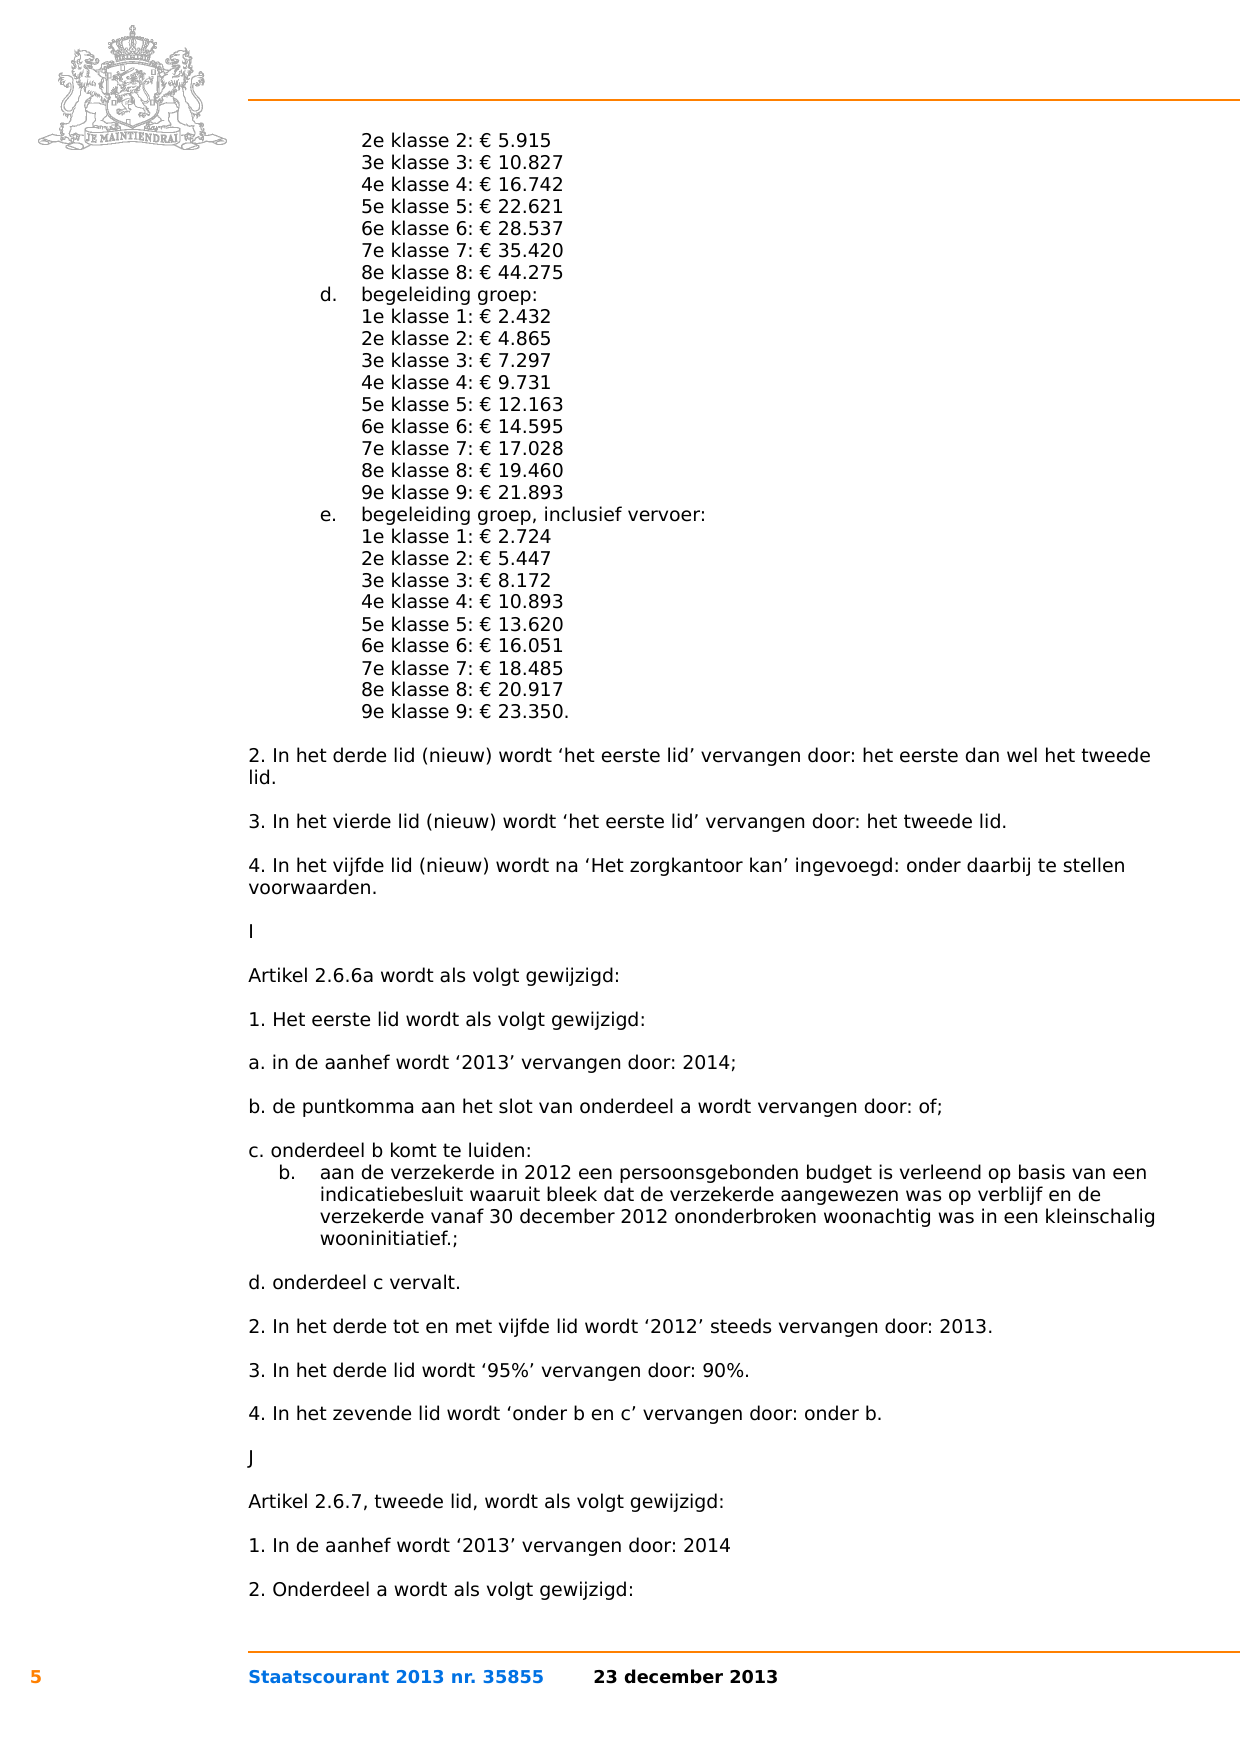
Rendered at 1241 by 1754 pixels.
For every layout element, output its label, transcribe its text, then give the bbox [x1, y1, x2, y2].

text I [248, 921, 1163, 943]
text Artikel 2.6.7, tweede lid, wordt als volgt gewijzigd: [248, 1491, 1163, 1513]
text 4. In het vijfde lid (nieuw) wordt na ‘Het zorgkantoor kan’ ingevoegd: onder daarbij te stellen voorwaarden. [248, 855, 1163, 899]
text 2. Onderdeel a wordt als volgt gewijzigd: [248, 1579, 1163, 1601]
text 3e klasse 3: € 8.172 [361, 569, 1163, 591]
text 2. In het derde lid (nieuw) wordt ‘het eerste lid’ vervangen door: het eerste dan wel het tweede lid. [248, 745, 1163, 789]
text 8e klasse 8: € 19.460 [361, 459, 1163, 482]
text 2e klasse 2: € 5.915 [361, 130, 1163, 152]
text d. onderdeel c vervalt. [248, 1272, 1163, 1294]
text 4. In het zevende lid wordt ‘onder b en c’ vervangen door: onder b. [248, 1403, 1163, 1425]
text 5e klasse 5: € 22.621 [361, 196, 1163, 218]
text 6e klasse 6: € 28.537 [361, 218, 1163, 240]
text 6e klasse 6: € 14.595 [361, 416, 1163, 438]
text b. de puntkomma aan het slot van onderdeel a wordt vervangen door: of; [248, 1096, 1163, 1118]
text 5e klasse 5: € 13.620 [361, 613, 1163, 635]
text 4e klasse 4: € 16.742 [361, 174, 1163, 196]
text b. aan de verzekerde in 2012 een persoonsgebonden budget is verleend op basis van een indicatiebesluit waaruit bleek dat de verzekerde aangewezen was op verblijf en de verzekerde vanaf 30 december 2012 ononderbroken woonachtig was in een kleinschalig wooninitiatief.; [278, 1162, 1163, 1250]
text 2. In het derde tot en met vijfde lid wordt ‘2012’ steeds vervangen door: 2013. [248, 1316, 1163, 1338]
text 1. In de aanhef wordt ‘2013’ vervangen door: 2014 [248, 1535, 1163, 1557]
text 7e klasse 7: € 35.420 [361, 240, 1163, 262]
text 9e klasse 9: € 23.350. [361, 701, 1163, 723]
text e. begeleiding groep, inclusief vervoer: [319, 503, 1163, 526]
text 9e klasse 9: € 21.893 [361, 482, 1163, 503]
text 2e klasse 2: € 5.447 [361, 547, 1163, 569]
text a. in de aanhef wordt ‘2013’ vervangen door: 2014; [248, 1052, 1163, 1074]
text 3e klasse 3: € 7.297 [361, 350, 1163, 372]
text 2e klasse 2: € 4.865 [361, 328, 1163, 350]
text Artikel 2.6.6a wordt als volgt gewijzigd: [248, 964, 1163, 987]
text 1e klasse 1: € 2.724 [361, 526, 1163, 547]
text 1. Het eerste lid wordt als volgt gewijzigd: [248, 1008, 1163, 1030]
text 4e klasse 4: € 10.893 [361, 591, 1163, 613]
text 1e klasse 1: € 2.432 [361, 306, 1163, 328]
text J [248, 1447, 1163, 1469]
text 8e klasse 8: € 20.917 [361, 679, 1163, 701]
text d. begeleiding groep: [319, 284, 1163, 306]
text 3e klasse 3: € 10.827 [361, 152, 1163, 174]
text 5e klasse 5: € 12.163 [361, 394, 1163, 416]
text c. onderdeel b komt te luiden: [248, 1140, 1163, 1162]
text 3. In het derde lid wordt ‘95%’ vervangen door: 90%. [248, 1359, 1163, 1381]
text 7e klasse 7: € 17.028 [361, 438, 1163, 459]
text 7e klasse 7: € 18.485 [361, 657, 1163, 679]
picture [38, 25, 227, 150]
text 8e klasse 8: € 44.275 [361, 262, 1163, 284]
text 3. In het vierde lid (nieuw) wordt ‘het eerste lid’ vervangen door: het tweede lid. [248, 811, 1163, 833]
text 6e klasse 6: € 16.051 [361, 635, 1163, 657]
text 4e klasse 4: € 9.731 [361, 372, 1163, 394]
